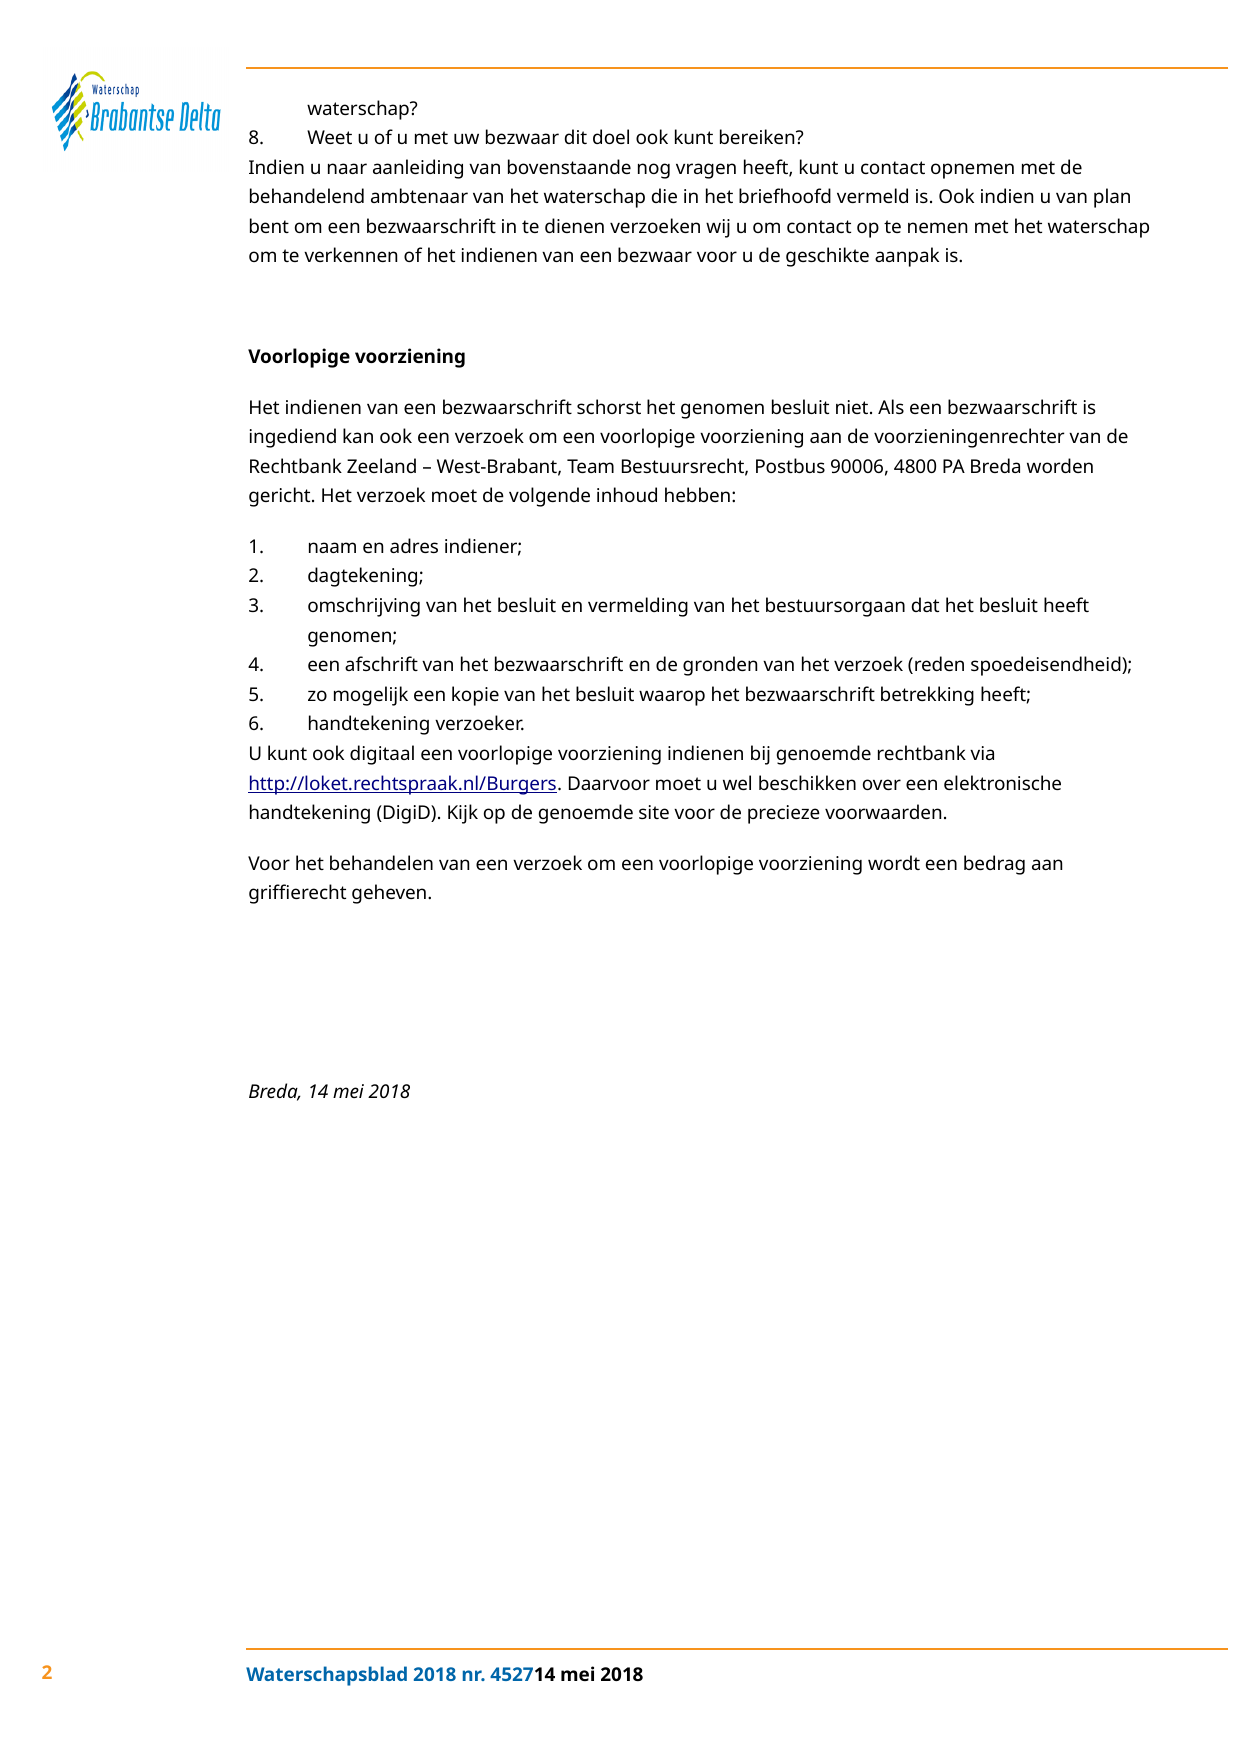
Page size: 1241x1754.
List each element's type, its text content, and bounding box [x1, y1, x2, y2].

list Weet u of u met uw bezwaar dit doel ook kunt bereiken? [248, 124, 1152, 150]
text Voor het behandelen van een verzoek om een voorlopige voorziening wordt een bedrag aan griffierecht geheven. [248, 850, 1152, 905]
text U kunt ook digitaal een voorlopige voorziening indienen bij genoemde rechtbank via http://loket.rechtspraak.nl/Burgers. Daarvoor moet u wel beschikken over een elektronische handtekening (DigiD). Kijk op de genoemde site voor de precieze voorwaarden. [248, 740, 1152, 825]
text Indien u naar aanleiding van bovenstaande nog vragen heeft, kunt u contact opnemen met de behandelend ambtenaar van het waterschap die in het briefhoofd vermeld is. Ook indien u van plan bent om een bezwaarschrift in te dienen verzoeken wij u om contact op te nemen met het waterschap om te verkennen of het indienen van een bezwaar voor u de geschikte aanpak is. [248, 154, 1152, 268]
list naam en adres indiener; [248, 533, 1152, 559]
list omschrijving van het besluit en vermelding van het bestuursorgaan dat het besluit heeft genomen; [248, 592, 1152, 648]
list handtekening verzoeker. [248, 711, 1152, 736]
text Voorlopige voorziening [248, 343, 1152, 369]
list zo mogelijk een kopie van het besluit waarop het bezwaarschrift betrekking heeft; [248, 681, 1152, 707]
list waterschap? [248, 95, 1152, 121]
text Breda, 14 mei 2018 [248, 1078, 1152, 1104]
list dagtekening; [248, 563, 1152, 588]
picture [41, 47, 231, 172]
text Het indienen van een bezwaarschrift schorst het genomen besluit niet. Als een bezwaarschrift is ingediend kan ook een verzoek om een voorlopige voorziening aan de voorzieningenrechter van de Rechtbank Zeeland – West-Brabant, Team Bestuursrecht, Postbus 90006, 4800 PA Breda worden gericht. Het verzoek moet de volgende inhoud hebben: [248, 394, 1152, 508]
list een afschrift van het bezwaarschrift en de gronden van het verzoek (reden spoedeisendheid); [248, 651, 1152, 677]
